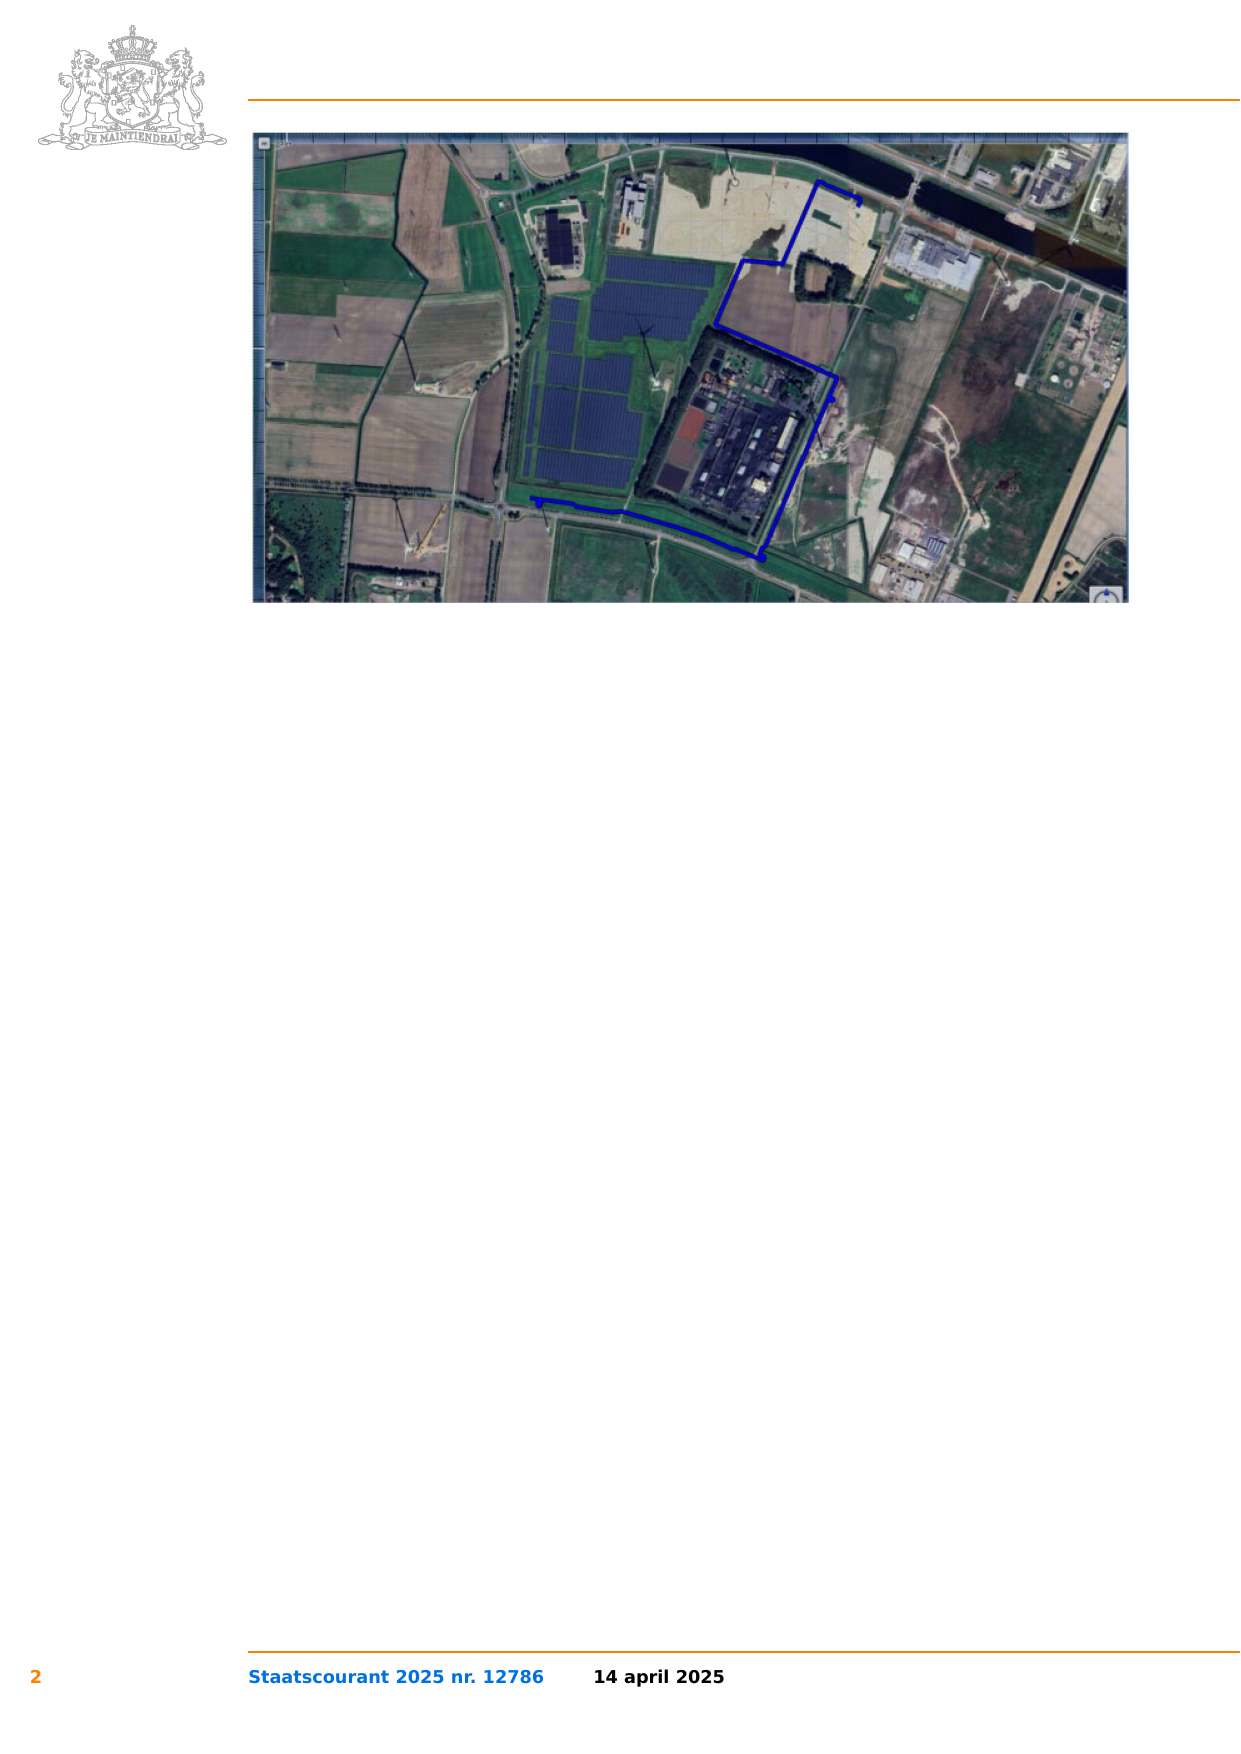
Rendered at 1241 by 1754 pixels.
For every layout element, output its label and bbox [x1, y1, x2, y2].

picture [38, 25, 227, 150]
picture [248, 130, 1134, 609]
